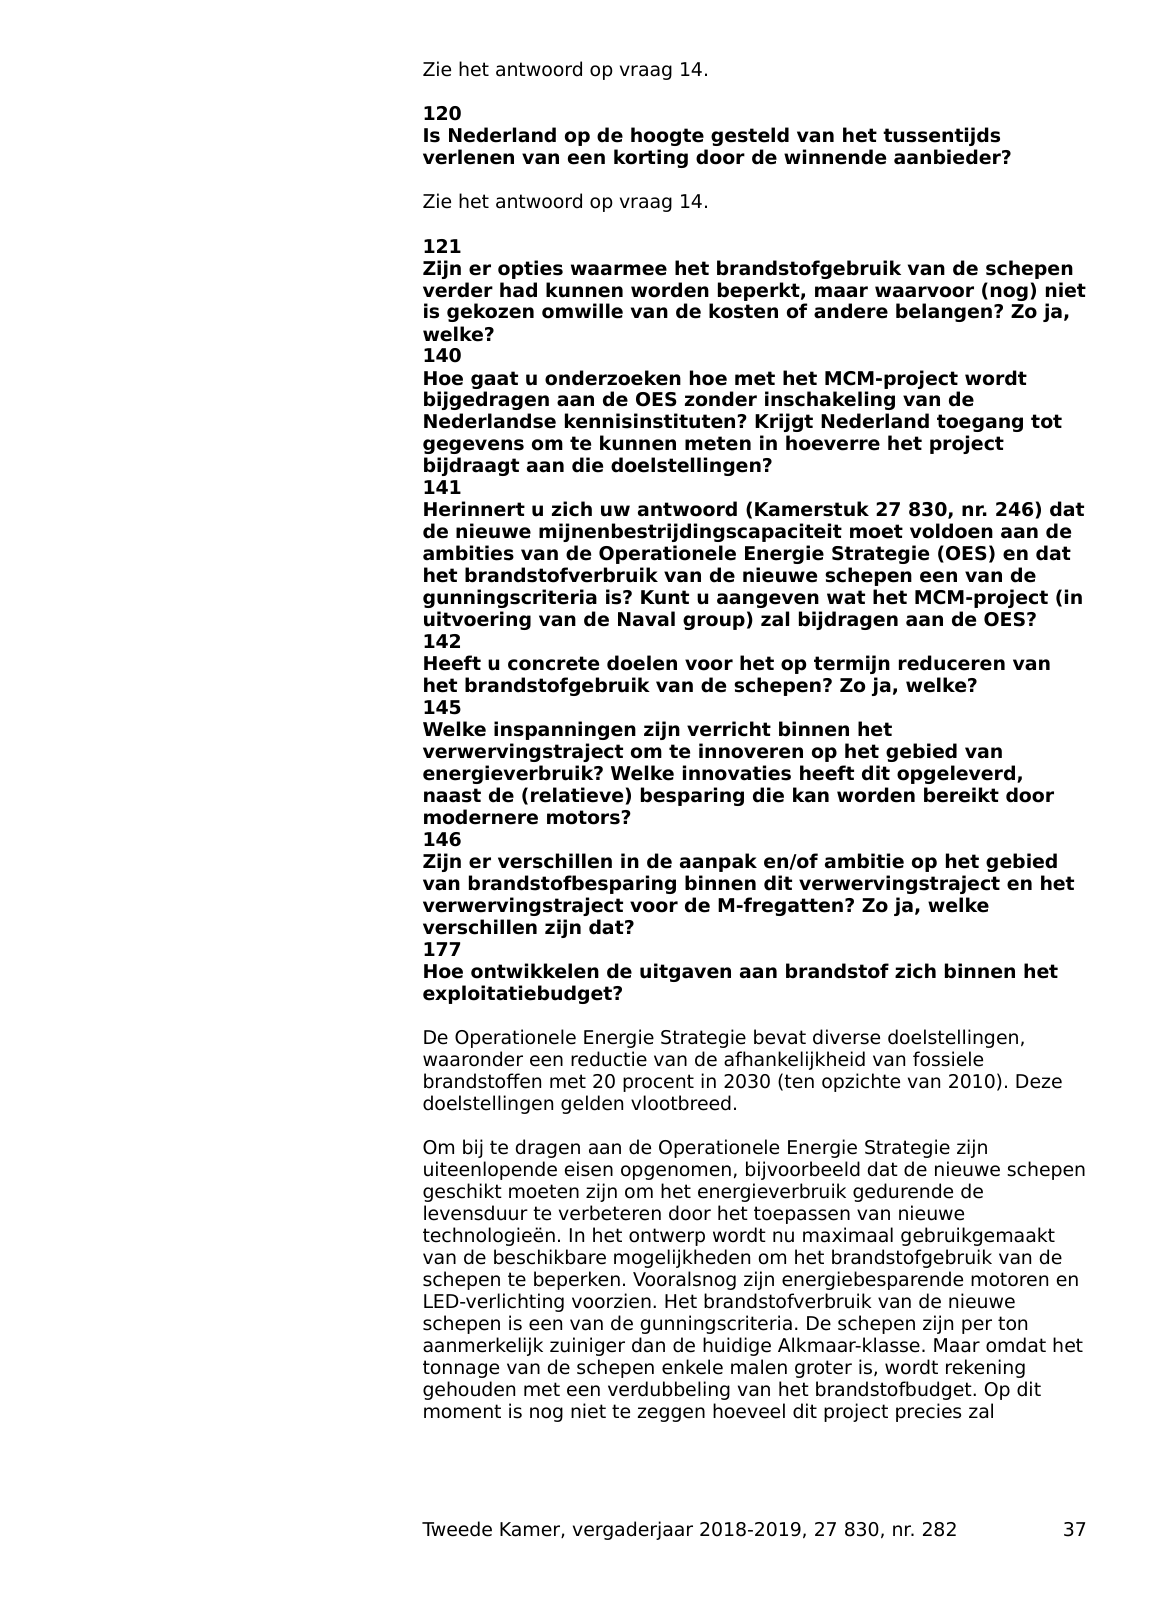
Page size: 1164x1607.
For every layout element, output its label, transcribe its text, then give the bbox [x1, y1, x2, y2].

text Zie het antwoord op vraag 14. [422, 191, 1087, 213]
text 142 [422, 631, 1087, 653]
text Is Nederland op de hoogte gesteld van het tussentijds verlenen van een korting door de winnende aanbieder? [422, 125, 1087, 169]
text 146 [422, 829, 1087, 851]
text Welke inspanningen zijn verricht binnen het verwervingstraject om te innoveren op het gebied van energieverbruik? Welke innovaties heeft dit opgeleverd, naast de (relatieve) besparing die kan worden bereikt door modernere motors? [422, 719, 1087, 829]
text 121 [422, 236, 1087, 257]
text 141 [422, 477, 1087, 499]
text De Operationele Energie Strategie bevat diverse doelstellingen, waaronder een reductie van de afhankelijkheid van fossiele brandstoffen met 20 procent in 2030 (ten opzichte van 2010). Deze doelstellingen gelden vlootbreed. [422, 1027, 1087, 1115]
text Heeft u concrete doelen voor het op termijn reduceren van het brandstofgebruik van de schepen? Zo ja, welke? [422, 653, 1087, 697]
text 120 [422, 103, 1087, 125]
text Herinnert u zich uw antwoord (Kamerstuk 27 830, nr. 246) dat de nieuwe mijnenbestrijdingscapaciteit moet voldoen aan de ambities van de Operationele Energie Strategie (OES) en dat het brandstofverbruik van de nieuwe schepen een van de gunningscriteria is? Kunt u aangeven wat het MCM-project (in uitvoering van de Naval group) zal bijdragen aan de OES? [422, 499, 1087, 631]
text Zijn er verschillen in de aanpak en/of ambitie op het gebied van brandstofbesparing binnen dit verwervingstraject en het verwervingstraject voor de M-fregatten? Zo ja, welke verschillen zijn dat? [422, 851, 1087, 939]
text 140 [422, 345, 1087, 367]
text 145 [422, 697, 1087, 719]
text Zijn er opties waarmee het brandstofgebruik van de schepen verder had kunnen worden beperkt, maar waarvoor (nog) niet is gekozen omwille van de kosten of andere belangen? Zo ja, welke? [422, 257, 1087, 345]
text 177 [422, 939, 1087, 961]
text Hoe ontwikkelen de uitgaven aan brandstof zich binnen het exploitatiebudget? [422, 961, 1087, 1005]
text Om bij te dragen aan de Operationele Energie Strategie zijn uiteenlopende eisen opgenomen, bijvoorbeeld dat de nieuwe schepen geschikt moeten zijn om het energieverbruik gedurende de levensduur te verbeteren door het toepassen van nieuwe technologieën. In het ontwerp wordt nu maximaal gebruikgemaakt van de beschikbare mogelijkheden om het brandstofgebruik van de schepen te beperken. Vooralsnog zijn energiebesparende motoren en LED-verlichting voorzien. Het brandstofverbruik van de nieuwe schepen is een van de gunningscriteria. De schepen zijn per ton aanmerkelijk zuiniger dan de huidige Alkmaar-klasse. Maar omdat het tonnage van de schepen enkele malen groter is, wordt rekening gehouden met een verdubbeling van het brandstofbudget. Op dit moment is nog niet te zeggen hoeveel dit project precies zal [422, 1137, 1087, 1423]
text Zie het antwoord op vraag 14. [422, 59, 1087, 81]
text Hoe gaat u onderzoeken hoe met het MCM-project wordt bijgedragen aan de OES zonder inschakeling van de Nederlandse kennisinstituten? Krijgt Nederland toegang tot gegevens om te kunnen meten in hoeverre het project bijdraagt aan die doelstellingen? [422, 367, 1087, 477]
